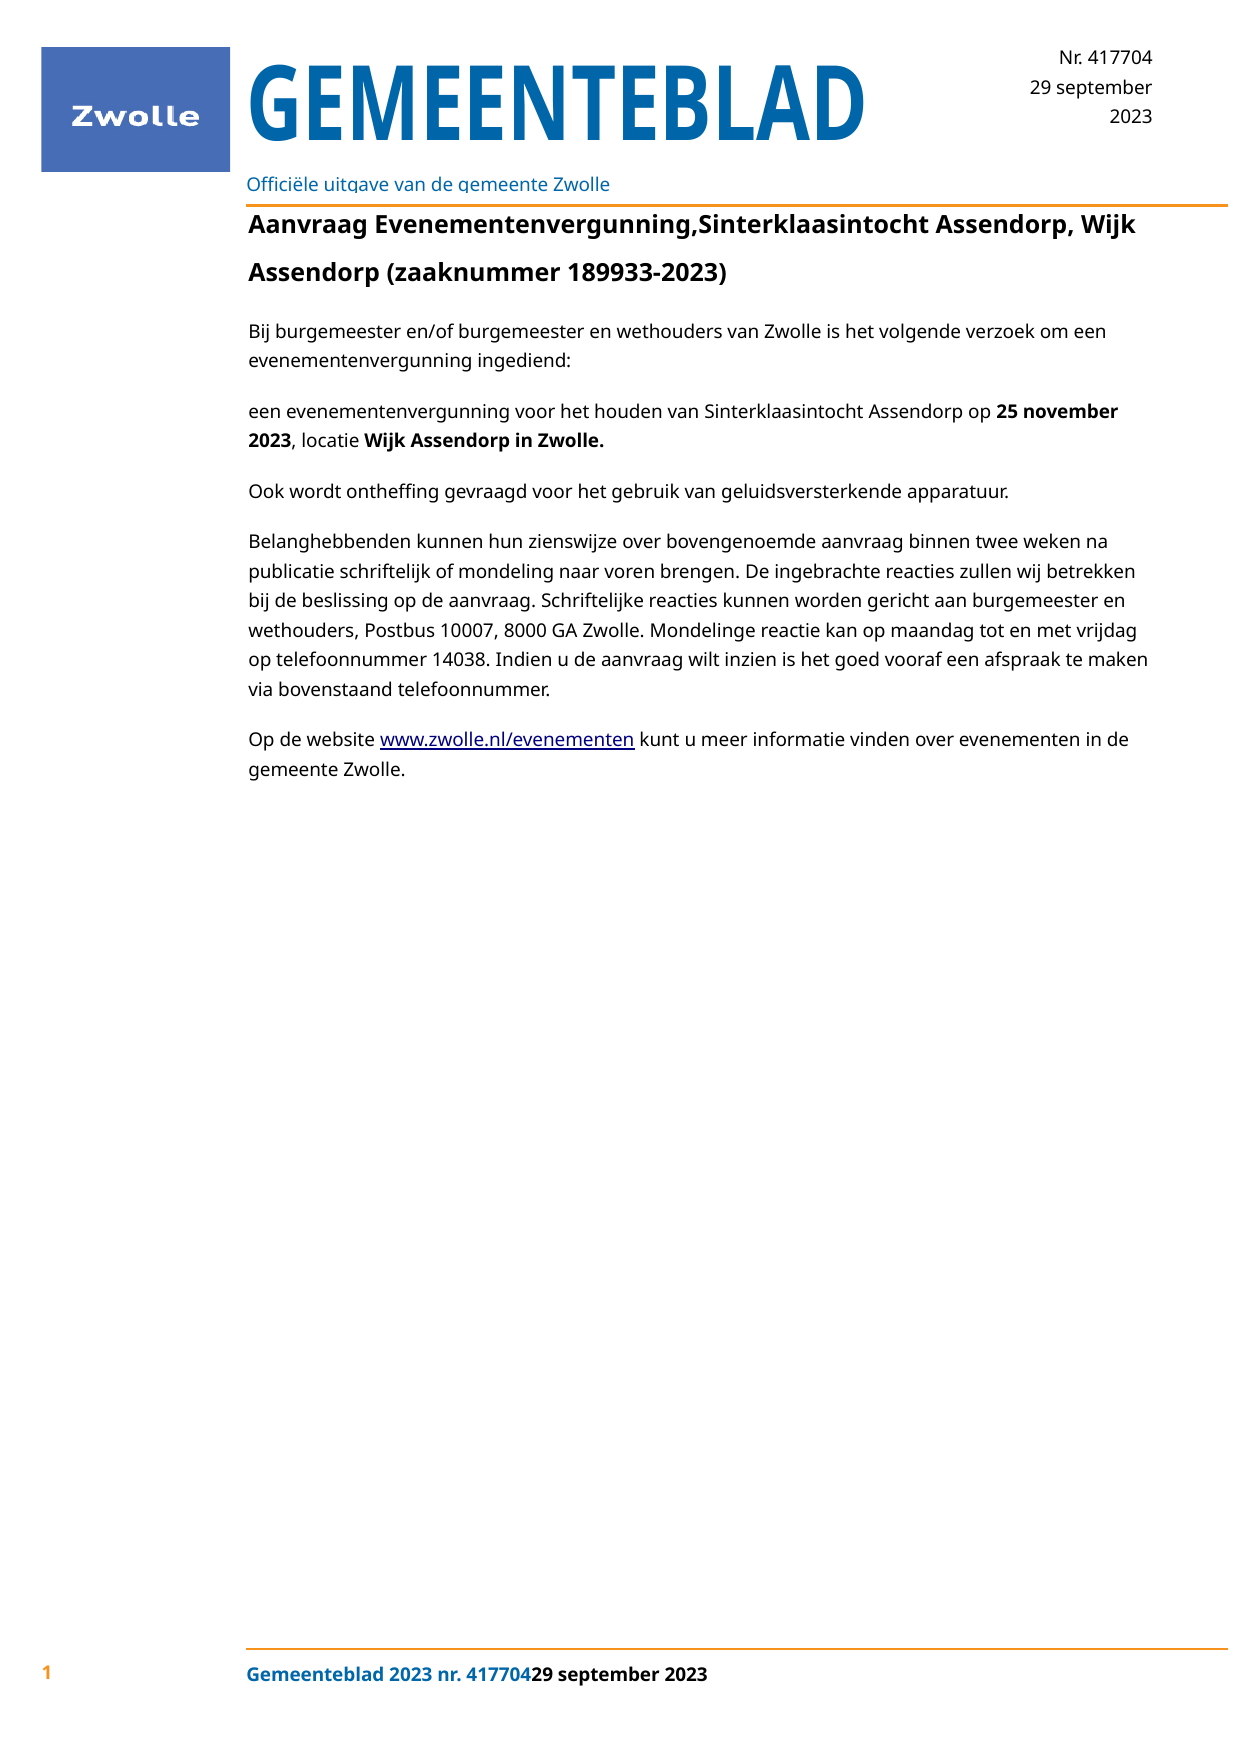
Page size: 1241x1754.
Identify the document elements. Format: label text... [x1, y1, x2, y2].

text Op de website www.zwolle.nl/evenementen kunt u meer informatie vinden over evenementen in de gemeente Zwolle. [248, 727, 1152, 782]
text Aanvraag Evenementenvergunning,Sinterklaasintocht Assendorp, Wijk Assendorp (zaaknummer 189933-2023) [248, 207, 1152, 288]
text een evenementenvergunning voor het houden van Sinterklaasintocht Assendorp op 25 november 2023, locatie Wijk Assendorp in Zwolle. [248, 398, 1152, 453]
picture [41, 47, 231, 172]
text Ook wordt ontheffing gevraagd voor het gebruik van geluidsversterkende apparatuur. [248, 478, 1152, 504]
text Belanghebbenden kunnen hun zienswijze over bovengenoemde aanvraag binnen twee weken na publicatie schriftelijk of mondeling naar voren brengen. De ingebrachte reacties zullen wij betrekken bij de beslissing op de aanvraag. Schriftelijke reacties kunnen worden gericht aan burgemeester en wethouders, Postbus 10007, 8000 GA Zwolle. Mondelinge reactie kan op maandag tot en met vrijdag op telefoonnummer 14038. Indien u de aanvraag wilt inzien is het goed vooraf een afspraak te maken via bovenstaand telefoonnummer. [248, 528, 1152, 702]
text Bij burgemeester en/of burgemeester en wethouders van Zwolle is het volgende verzoek om een evenementenvergunning ingediend: [248, 318, 1152, 373]
